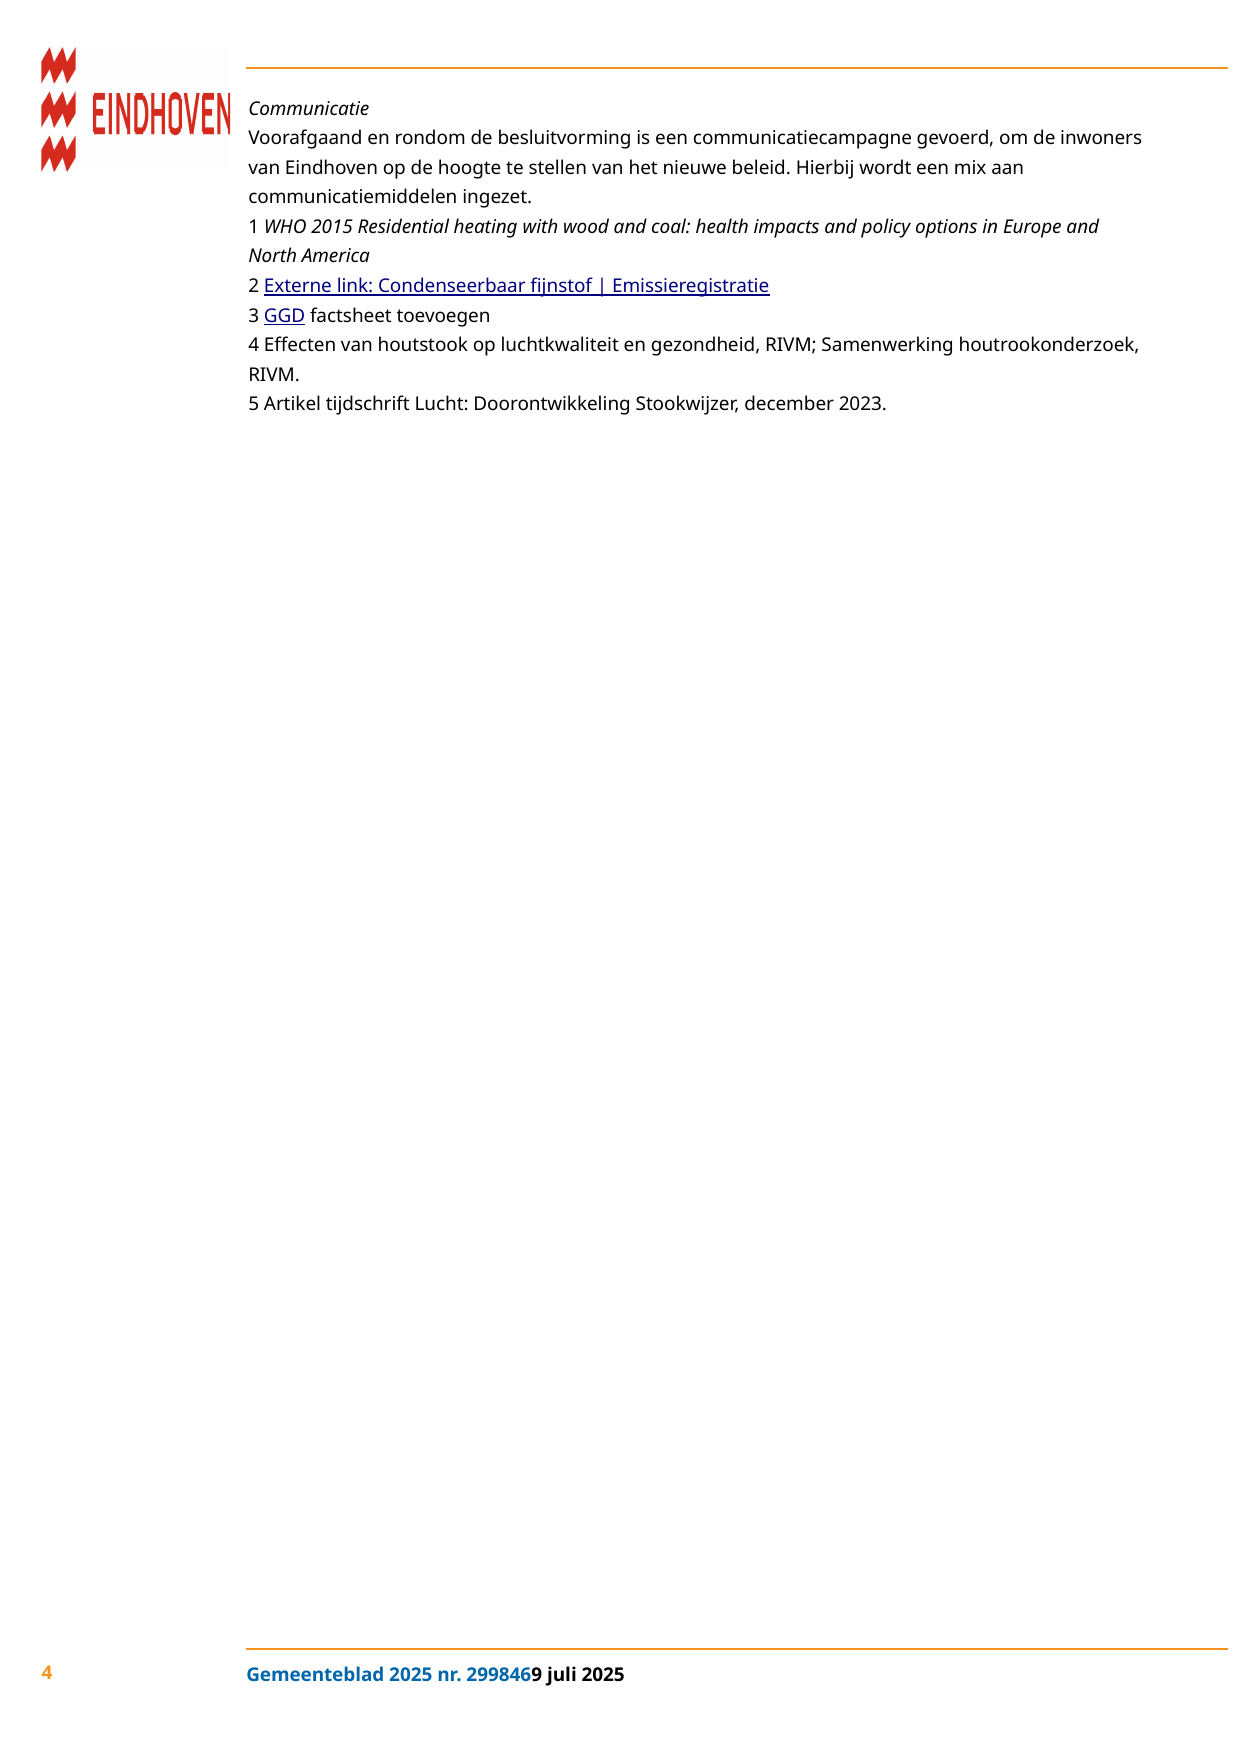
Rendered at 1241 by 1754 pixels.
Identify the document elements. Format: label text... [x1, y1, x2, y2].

text 1 WHO 2015 Residential heating with wood and coal: health impacts and policy options in Europe and North America [248, 213, 1152, 268]
text 2 Externe link: Condenseerbaar fijnstof | Emissieregistratie [248, 272, 1152, 298]
text 3 GGD factsheet toevoegen [248, 302, 1152, 328]
text 5 Artikel tijdschrift Lucht: Doorontwikkeling Stookwijzer, december 2023. [248, 391, 1152, 416]
text 4 Effecten van houtstook op luchtkwaliteit en gezondheid, RIVM; Samenwerking houtrookonderzoek, RIVM. [248, 331, 1152, 387]
text Voorafgaand en rondom de besluitvorming is een communicatiecampagne gevoerd, om de inwoners van Eindhoven op de hoogte te stellen van het nieuwe beleid. Hierbij wordt een mix aan communicatiemiddelen ingezet. [248, 124, 1152, 209]
picture [41, 47, 231, 172]
text Communicatie [248, 95, 1152, 121]
